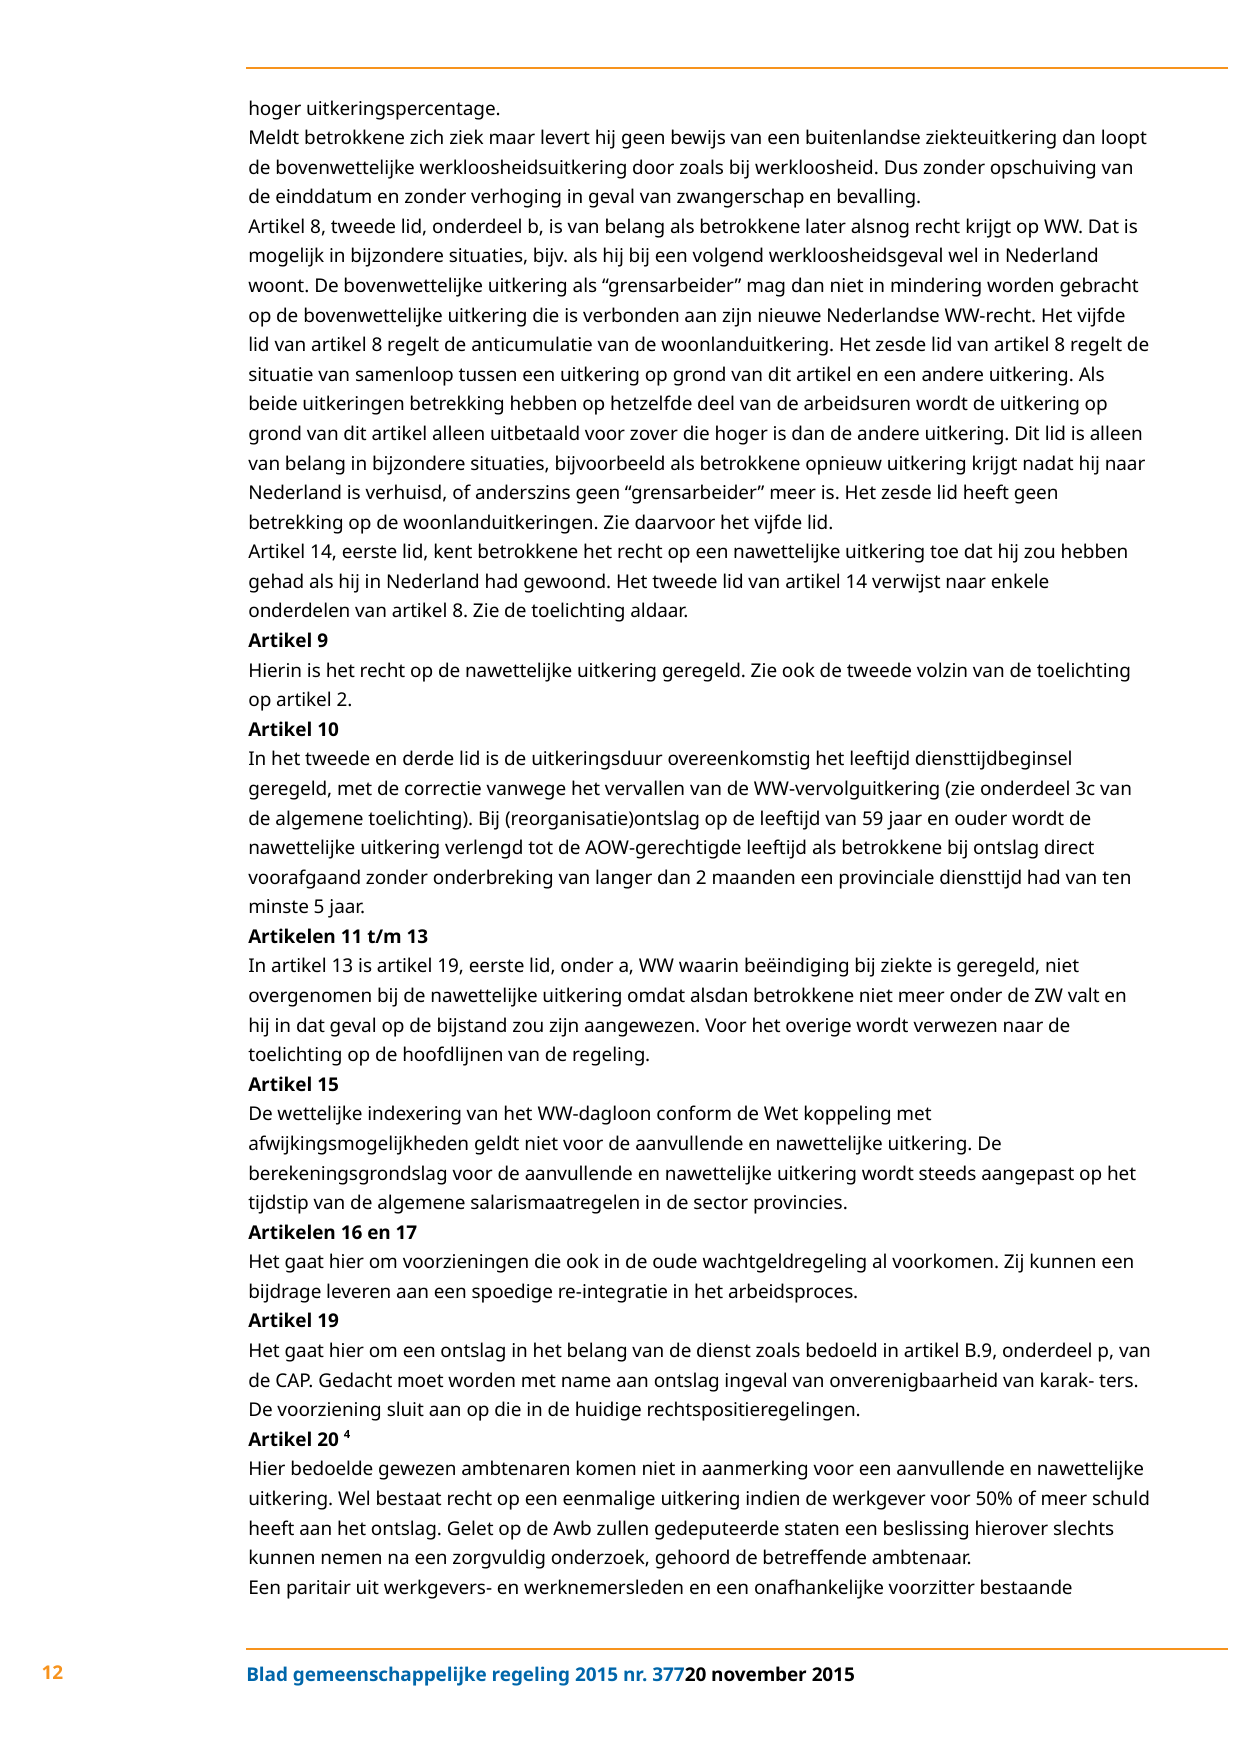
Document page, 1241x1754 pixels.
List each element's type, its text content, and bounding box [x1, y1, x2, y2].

text Meldt betrokkene zich ziek maar levert hij geen bewijs van een buitenlandse ziekteuitkering dan loopt de bovenwettelijke werkloosheidsuitkering door zoals bij werkloosheid. Dus zonder opschuiving van de einddatum en zonder verhoging in geval van zwangerschap en bevalling. [248, 124, 1152, 209]
text In het tweede en derde lid is de uitkeringsduur overeenkomstig het leeftijd diensttijdbeginsel geregeld, met de correctie vanwege het vervallen van de WW-vervolguitkering (zie onderdeel 3c van de algemene toelichting). Bij (reorganisatie)ontslag op de leeftijd van 59 jaar en ouder wordt de nawettelijke uitkering verlengd tot de AOW-gerechtigde leeftijd als betrokkene bij ontslag direct voorafgaand zonder onderbreking van langer dan 2 maanden een provinciale diensttijd had van ten minste 5 jaar. [248, 746, 1152, 919]
text Het gaat hier om voorzieningen die ook in de oude wachtgeldregeling al voorkomen. Zij kunnen een bijdrage leveren aan een spoedige re-integratie in het arbeidsproces. [248, 1248, 1152, 1304]
text Artikel 15 [248, 1071, 1152, 1097]
picture [41, 47, 231, 172]
text Een paritair uit werkgevers- en werknemersleden en een onafhankelijke voorzitter bestaande [248, 1574, 1152, 1600]
text Artikelen 16 en 17 [248, 1219, 1152, 1245]
text hoger uitkeringspercentage. [248, 95, 1152, 121]
text Artikel 9 [248, 627, 1152, 653]
text Artikelen 11 t/m 13 [248, 923, 1152, 949]
text De wettelijke indexering van het WW-dagloon conform de Wet koppeling met afwijkingsmogelijkheden geldt niet voor de aanvullende en nawettelijke uitkering. De berekeningsgrondslag voor de aanvullende en nawettelijke uitkering wordt steeds aangepast op het tijdstip van de algemene salarismaatregelen in de sector provincies. [248, 1101, 1152, 1215]
text Artikel 10 [248, 716, 1152, 742]
text In artikel 13 is artikel 19, eerste lid, onder a, WW waarin beëindiging bij ziekte is geregeld, niet overgenomen bij de nawettelijke uitkering omdat alsdan betrokkene niet meer onder de ZW valt en hij in dat geval op de bijstand zou zijn aangewezen. Voor het overige wordt verwezen naar de toelichting op de hoofdlijnen van de regeling. [248, 953, 1152, 1067]
text Artikel 8, tweede lid, onderdeel b, is van belang als betrokkene later alsnog recht krijgt op WW. Dat is mogelijk in bijzondere situaties, bijv. als hij bij een volgend werkloosheidsgeval wel in Nederland woont. De bovenwettelijke uitkering als “grensarbeider” mag dan niet in mindering worden gebracht op de bovenwettelijke uitkering die is verbonden aan zijn nieuwe Nederlandse WW-recht. Het vijfde lid van artikel 8 regelt de anticumulatie van de woonlanduitkering. Het zesde lid van artikel 8 regelt de situatie van samenloop tussen een uitkering op grond van dit artikel en een andere uitkering. Als beide uitkeringen betrekking hebben op hetzelfde deel van de arbeidsuren wordt de uitkering op grond van dit artikel alleen uitbetaald voor zover die hoger is dan de andere uitkering. Dit lid is alleen van belang in bijzondere situaties, bijvoorbeeld als betrokkene opnieuw uitkering krijgt nadat hij naar Nederland is verhuisd, of anderszins geen “grensarbeider” meer is. Het zesde lid heeft geen betrekking op de woonlanduitkeringen. Zie daarvoor het vijfde lid. [248, 213, 1152, 535]
text Artikel 14, eerste lid, kent betrokkene het recht op een nawettelijke uitkering toe dat hij zou hebben gehad als hij in Nederland had gewoond. Het tweede lid van artikel 14 verwijst naar enkele onderdelen van artikel 8. Zie de toelichting aldaar. [248, 538, 1152, 623]
text Het gaat hier om een ontslag in het belang van de dienst zoals bedoeld in artikel B.9, onderdeel p, van de CAP. Gedacht moet worden met name aan ontslag ingeval van onverenigbaarheid van karak- ters. De voorziening sluit aan op die in de huidige rechtspositieregelingen. [248, 1337, 1152, 1422]
text Artikel 19 [248, 1308, 1152, 1333]
text Hier bedoelde gewezen ambtenaren komen niet in aanmerking voor een aanvullende en nawettelijke uitkering. Wel bestaat recht op een eenmalige uitkering indien de werkgever voor 50% of meer schuld heeft aan het ontslag. Gelet op de Awb zullen gedeputeerde staten een beslissing hierover slechts kunnen nemen na een zorgvuldig onderzoek, gehoord de betreffende ambtenaar. [248, 1456, 1152, 1570]
text Artikel 20 4 [248, 1426, 1152, 1452]
text Hierin is het recht op de nawettelijke uitkering geregeld. Zie ook de tweede volzin van de toelichting op artikel 2. [248, 657, 1152, 712]
